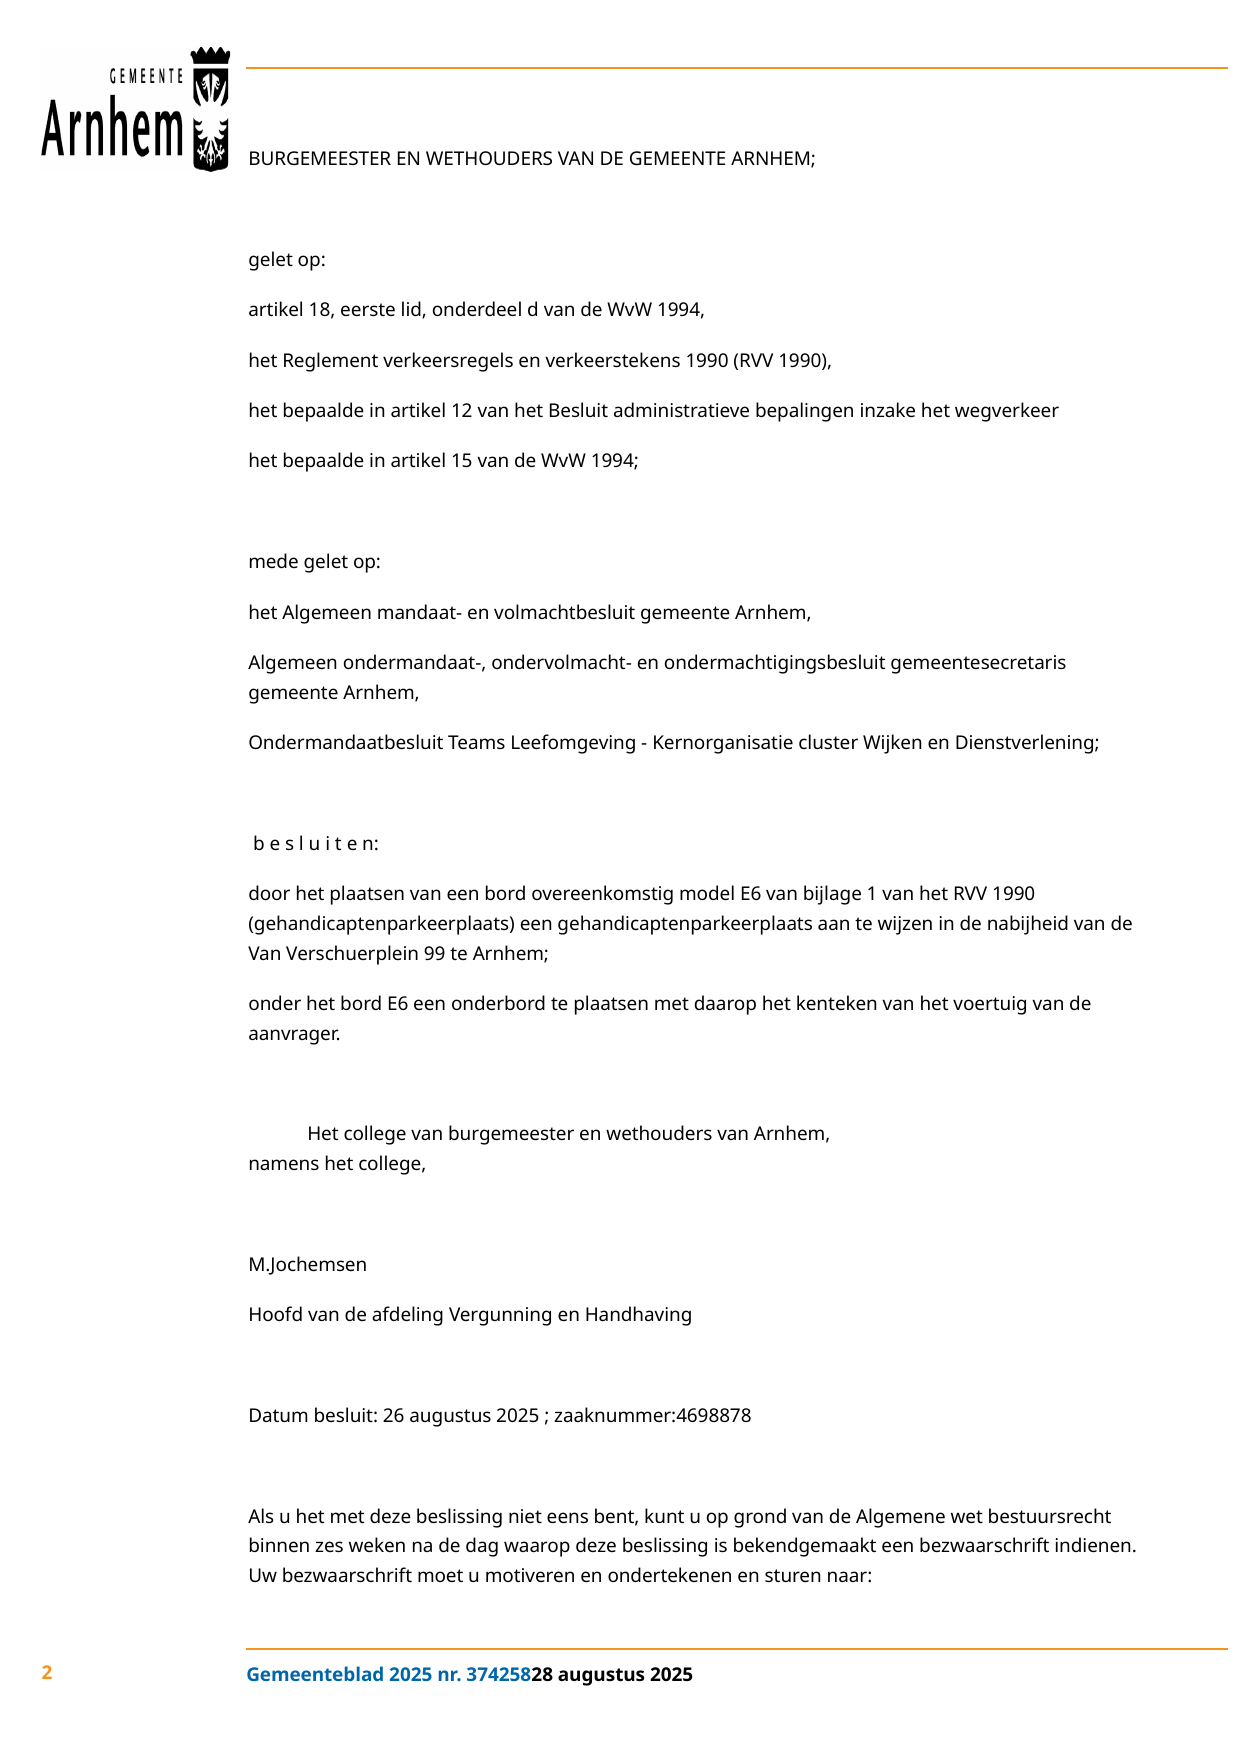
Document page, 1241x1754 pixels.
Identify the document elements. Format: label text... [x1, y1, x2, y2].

text door het plaatsen van een bord overeenkomstig model E6 van bijlage 1 van het RVV 1990 (gehandicaptenparkeerplaats) een gehandicaptenparkeerplaats aan te wijzen in de nabijheid van de Van Verschuerplein 99 te Arnhem; [248, 881, 1152, 966]
text het bepaalde in artikel 15 van de WvW 1994; [248, 448, 1152, 473]
text het Algemeen mandaat- en volmachtbesluit gemeente Arnhem, [248, 599, 1152, 625]
text Ondermandaatbesluit Teams Leefomgeving - Kernorganisatie cluster Wijken en Dienstverlening; [248, 729, 1152, 755]
text Algemeen ondermandaat-, ondervolmacht- en ondermachtigingsbesluit gemeentesecretaris gemeente Arnhem, [248, 649, 1152, 705]
picture [41, 47, 231, 172]
text artikel 18, eerste lid, onderdeel d van de WvW 1994, [248, 296, 1152, 322]
text M.Jochemsen [248, 1251, 1152, 1277]
list Het college van burgemeester en wethouders van Arnhem, [248, 1121, 1152, 1146]
text namens het college, [248, 1150, 1152, 1176]
text Hoofd van de afdeling Vergunning en Handhaving [248, 1301, 1152, 1327]
text onder het bord E6 een onderbord te plaatsen met daarop het kenteken van het voertuig van de aanvrager. [248, 990, 1152, 1046]
text mede gelet op: [248, 548, 1152, 574]
text Als u het met deze beslissing niet eens bent, kunt u op grond van de Algemene wet bestuursrecht binnen zes weken na de dag waarop deze beslissing is bekendgemaakt een bezwaarschrift indienen. Uw bezwaarschrift moet u motiveren en ondertekenen en sturen naar: [248, 1503, 1152, 1588]
text BURGEMEESTER EN WETHOUDERS VAN DE GEMEENTE ARNHEM; [248, 145, 1152, 171]
text het bepaalde in artikel 12 van het Besluit administratieve bepalingen inzake het wegverkeer [248, 397, 1152, 423]
text b e s l u i t e n: [248, 830, 1152, 856]
text gelet op: [248, 246, 1152, 272]
text Datum besluit: 26 augustus 2025 ; zaaknummer:4698878 [248, 1402, 1152, 1428]
text het Reglement verkeersregels en verkeerstekens 1990 (RVV 1990), [248, 347, 1152, 373]
